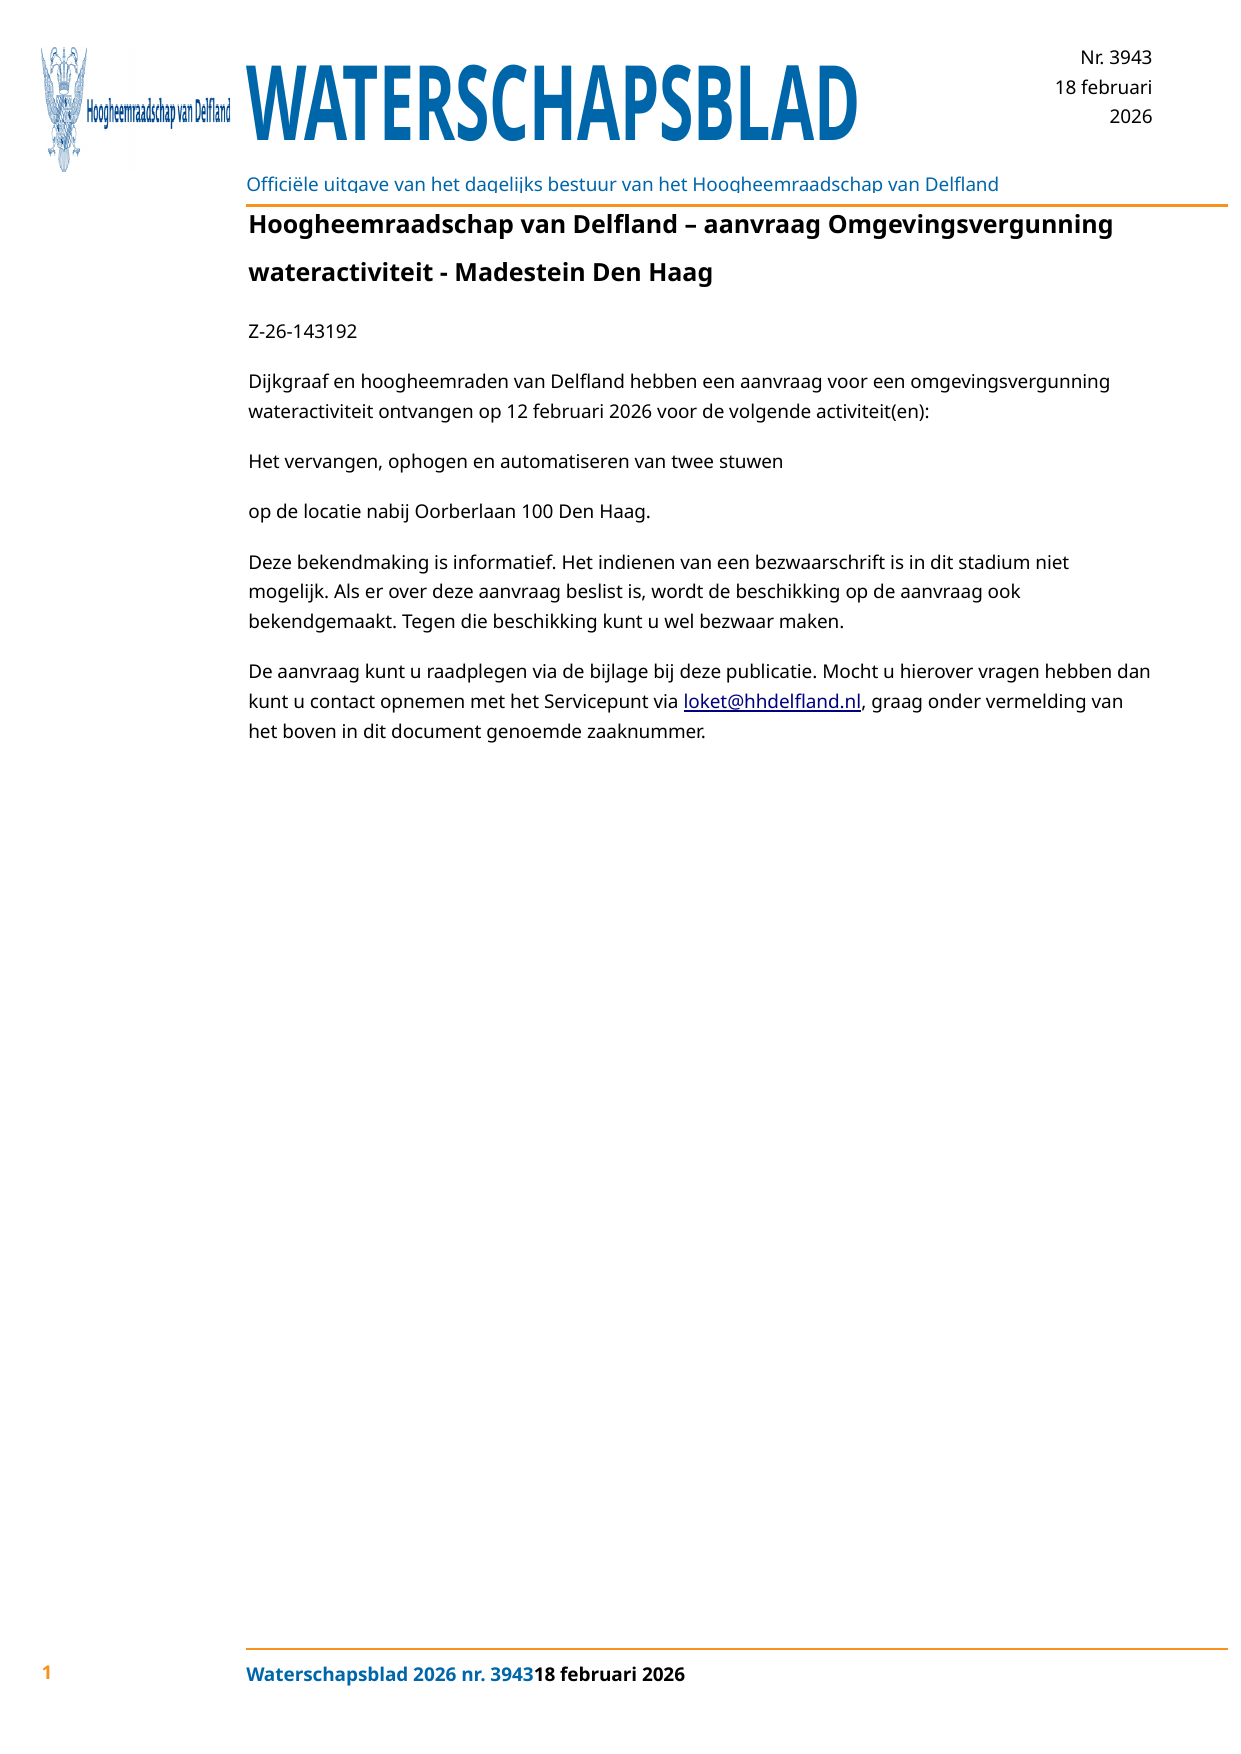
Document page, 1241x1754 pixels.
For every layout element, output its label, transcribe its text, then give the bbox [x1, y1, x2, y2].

text Dijkgraaf en hoogheemraden van Delfland hebben een aanvraag voor een omgevingsvergunning wateractiviteit ontvangen op 12 februari 2026 voor de volgende activiteit(en): [248, 368, 1152, 424]
text op de locatie nabij Oorberlaan 100 Den Haag. [248, 499, 1152, 524]
text Het vervangen, ophogen en automatiseren van twee stuwen [248, 448, 1152, 474]
text Hoogheemraadschap van Delfland – aanvraag Omgevingsvergunning wateractiviteit - Madestein Den Haag [248, 207, 1152, 288]
text Deze bekendmaking is informatief. Het indienen van een bezwaarschrift is in dit stadium niet mogelijk. Als er over deze aanvraag beslist is, wordt de beschikking op de aanvraag ook bekendgemaakt. Tegen die beschikking kunt u wel bezwaar maken. [248, 549, 1152, 634]
picture [41, 47, 231, 172]
text Z-26-143192 [248, 318, 1152, 344]
text De aanvraag kunt u raadplegen via de bijlage bij deze publicatie. Mocht u hierover vragen hebben dan kunt u contact opnemen met het Servicepunt via loket@hhdelfland.nl, graag onder vermelding van het boven in dit document genoemde zaaknummer. [248, 659, 1152, 744]
